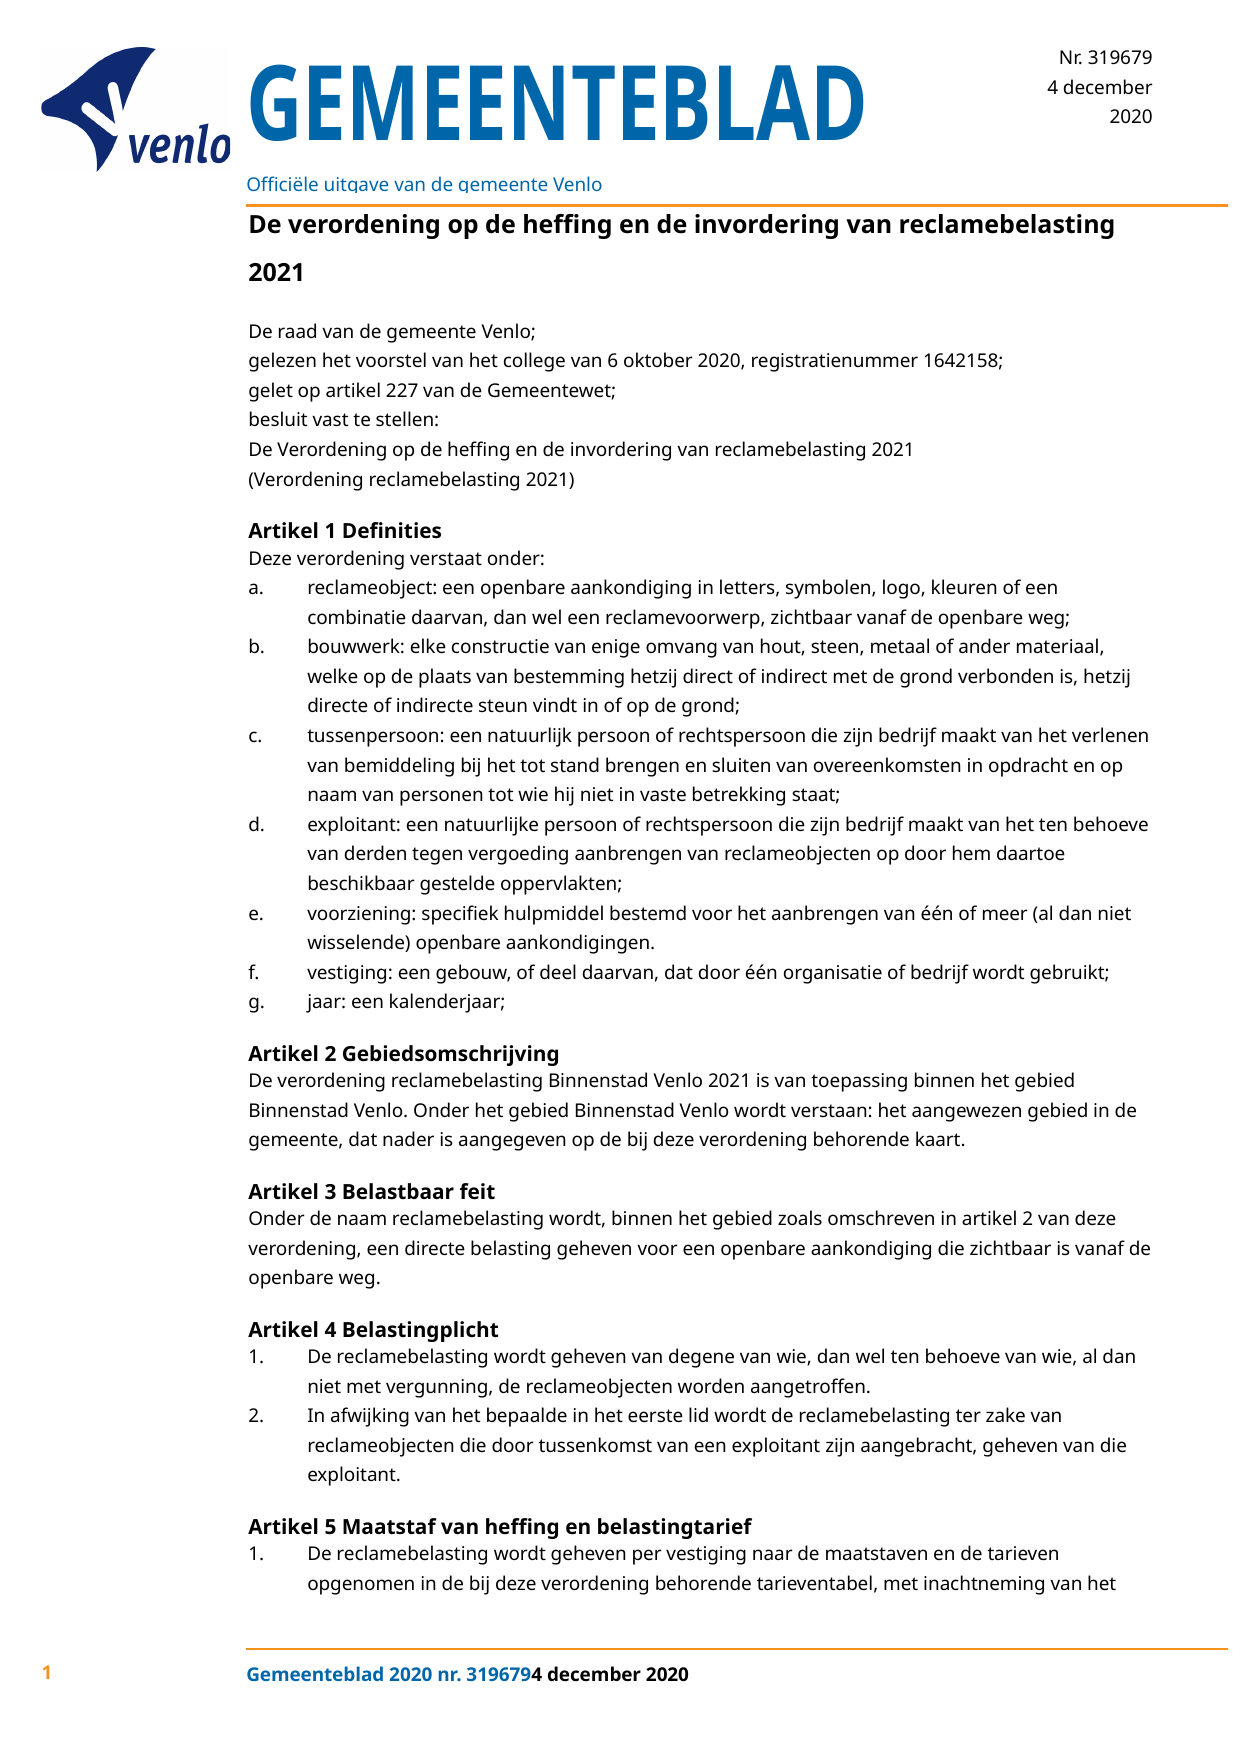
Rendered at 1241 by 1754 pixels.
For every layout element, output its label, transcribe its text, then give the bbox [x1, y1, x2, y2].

text De Verordening op de heffing en de invordering van reclamebelasting 2021 [248, 436, 1152, 462]
text Artikel 1 Definities [248, 516, 1152, 545]
text Artikel 4 Belastingplicht [248, 1315, 1152, 1343]
text Onder de naam reclamebelasting wordt, binnen het gebied zoals omschreven in artikel 2 van deze verordening, een directe belasting geheven voor een openbare aankondiging die zichtbaar is vanaf de openbare weg. [248, 1205, 1152, 1290]
list vestiging: een gebouw, of deel daarvan, dat door één organisatie of bedrijf wordt gebruikt; [248, 959, 1152, 984]
list reclameobject: een openbare aankondiging in letters, symbolen, logo, kleuren of een combinatie daarvan, dan wel een reclamevoorwerp, zichtbaar vanaf de openbare weg; [248, 574, 1152, 629]
text gelezen het voorstel van het college van 6 oktober 2020, registratienummer 1642158; [248, 347, 1152, 373]
text Deze verordening verstaat onder: [248, 545, 1152, 570]
text Artikel 5 Maatstaf van heffing en belastingtarief [248, 1512, 1152, 1541]
list In afwijking van het bepaalde in het eerste lid wordt de reclamebelasting ter zake van reclameobjecten die door tussenkomst van een exploitant zijn aangebracht, geheven van die exploitant. [248, 1402, 1152, 1487]
text gelet op artikel 227 van de Gemeentewet; [248, 377, 1152, 403]
list bouwwerk: elke constructie van enige omvang van hout, steen, metaal of ander materiaal, welke op de plaats van bestemming hetzij direct of indirect met de grond verbonden is, hetzij directe of indirecte steun vindt in of op de grond; [248, 633, 1152, 718]
text De verordening reclamebelasting Binnenstad Venlo 2021 is van toepassing binnen het gebied Binnenstad Venlo. Onder het gebied Binnenstad Venlo wordt verstaan: het aangewezen gebied in de gemeente, dat nader is aangegeven op de bij deze verordening behorende kaart. [248, 1067, 1152, 1152]
list jaar: een kalenderjaar; [248, 988, 1152, 1014]
text (Verordening reclamebelasting 2021) [248, 466, 1152, 492]
text De verordening op de heffing en de invordering van reclamebelasting 2021 [248, 207, 1152, 288]
text Artikel 3 Belastbaar feit [248, 1177, 1152, 1205]
list De reclamebelasting wordt geheven per vestiging naar de maatstaven en de tarieven opgenomen in de bij deze verordening behorende tarieventabel, met inachtneming van het [248, 1541, 1152, 1596]
list tussenpersoon: een natuurlijk persoon of rechtspersoon die zijn bedrijf maakt van het verlenen van bemiddeling bij het tot stand brengen en sluiten van overeenkomsten in opdracht en op naam van personen tot wie hij niet in vaste betrekking staat; [248, 722, 1152, 807]
text besluit vast te stellen: [248, 407, 1152, 432]
picture [41, 47, 231, 172]
list De reclamebelasting wordt geheven van degene van wie, dan wel ten behoeve van wie, al dan niet met vergunning, de reclameobjecten worden aangetroffen. [248, 1343, 1152, 1399]
text Artikel 2 Gebiedsomschrijving [248, 1039, 1152, 1067]
text De raad van de gemeente Venlo; [248, 318, 1152, 344]
list voorziening: specifiek hulpmiddel bestemd voor het aanbrengen van één of meer (al dan niet wisselende) openbare aankondigingen. [248, 900, 1152, 955]
list exploitant: een natuurlijke persoon of rechtspersoon die zijn bedrijf maakt van het ten behoeve van derden tegen vergoeding aanbrengen van reclameobjecten op door hem daartoe beschikbaar gestelde oppervlakten; [248, 811, 1152, 896]
